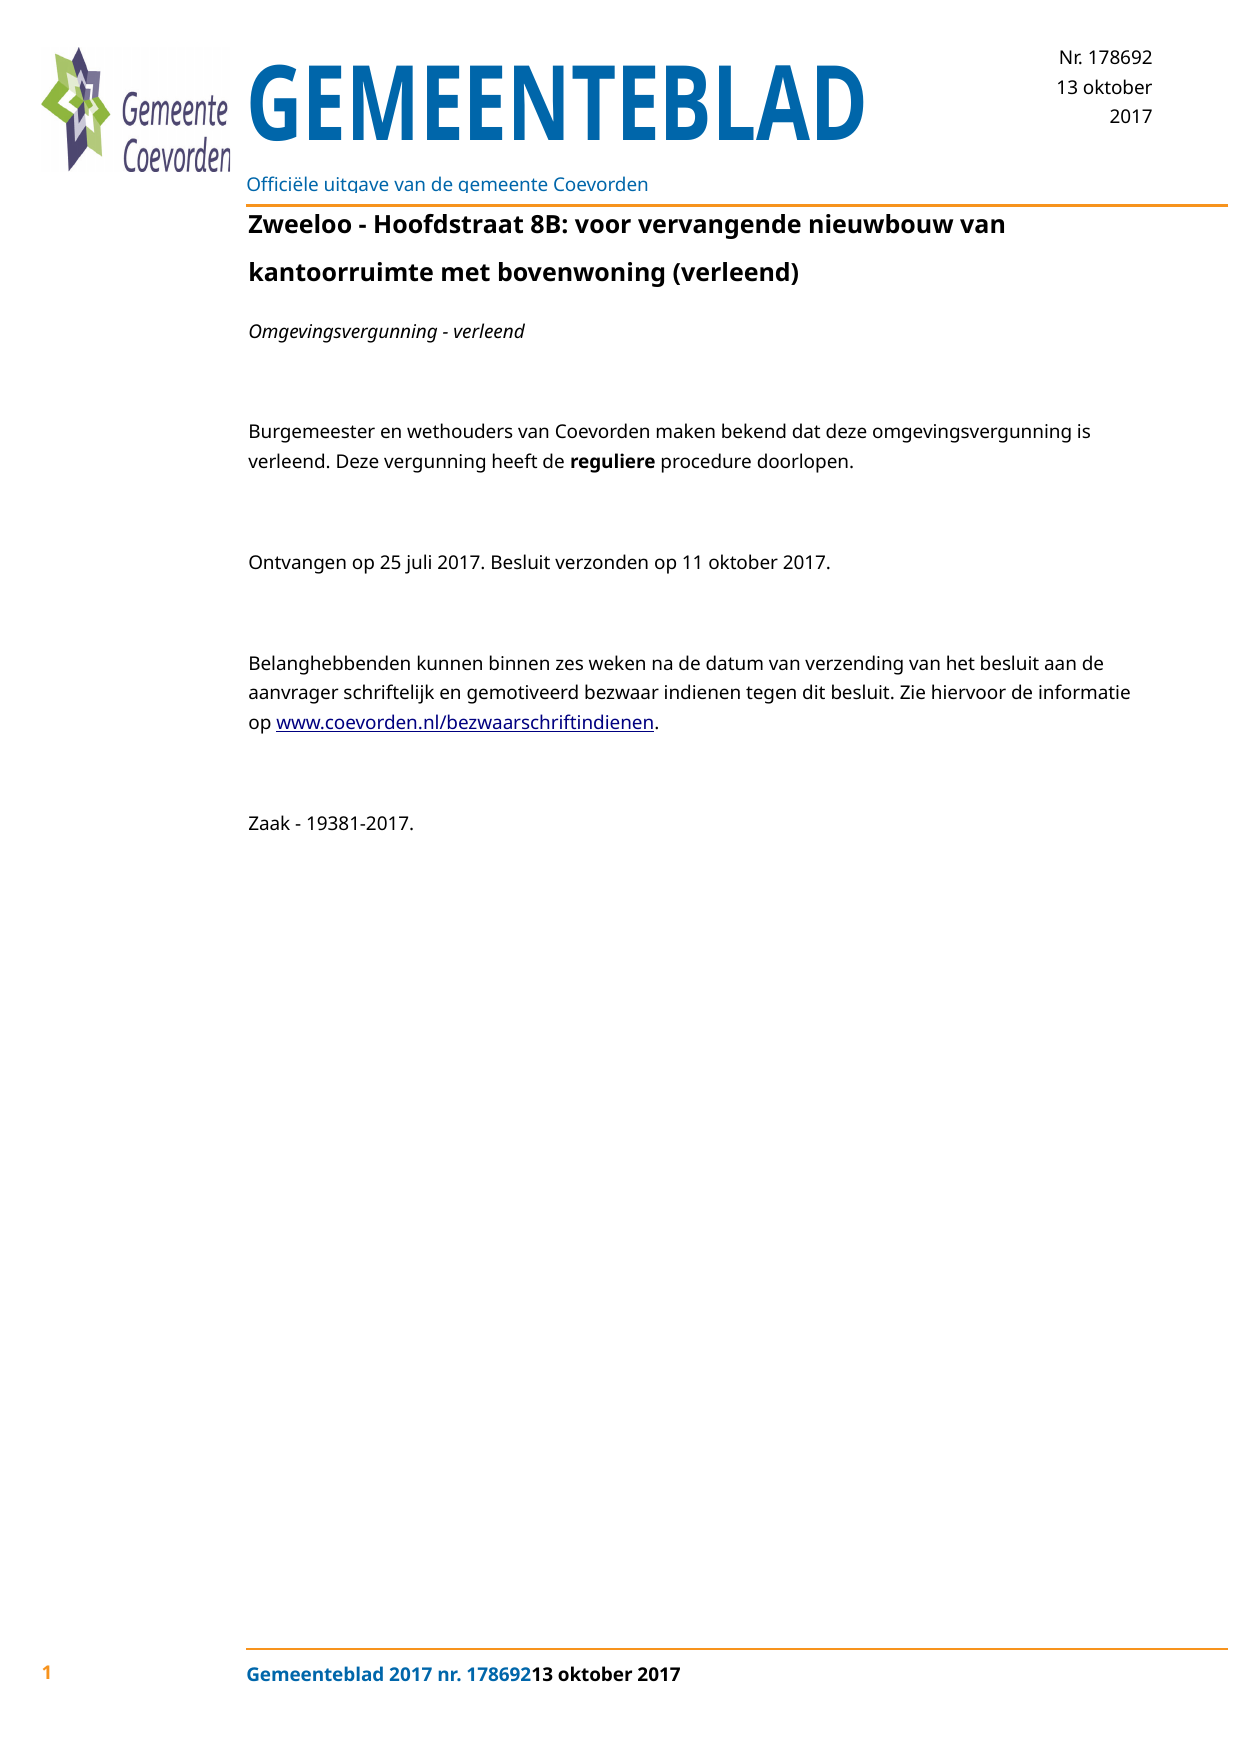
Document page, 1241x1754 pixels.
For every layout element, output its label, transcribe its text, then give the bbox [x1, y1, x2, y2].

text Burgemeester en wethouders van Coevorden maken bekend dat deze omgevingsvergunning is verleend. Deze vergunning heeft de reguliere procedure doorlopen. [248, 419, 1152, 474]
text Belanghebbenden kunnen binnen zes weken na de datum van verzending van het besluit aan de aanvrager schriftelijk en gemotiveerd bezwaar indienen tegen dit besluit. Zie hiervoor de informatie op www.coevorden.nl/bezwaarschriftindienen. [248, 650, 1152, 735]
text Omgevingsvergunning - verleend [248, 318, 1152, 344]
text Zaak - 19381-2017. [248, 810, 1152, 836]
text Zweeloo - Hoofdstraat 8B: voor vervangende nieuwbouw van kantoorruimte met bovenwoning (verleend) [248, 207, 1152, 288]
picture [41, 47, 231, 172]
text Ontvangen op 25 juli 2017. Besluit verzonden op 11 oktober 2017. [248, 549, 1152, 575]
